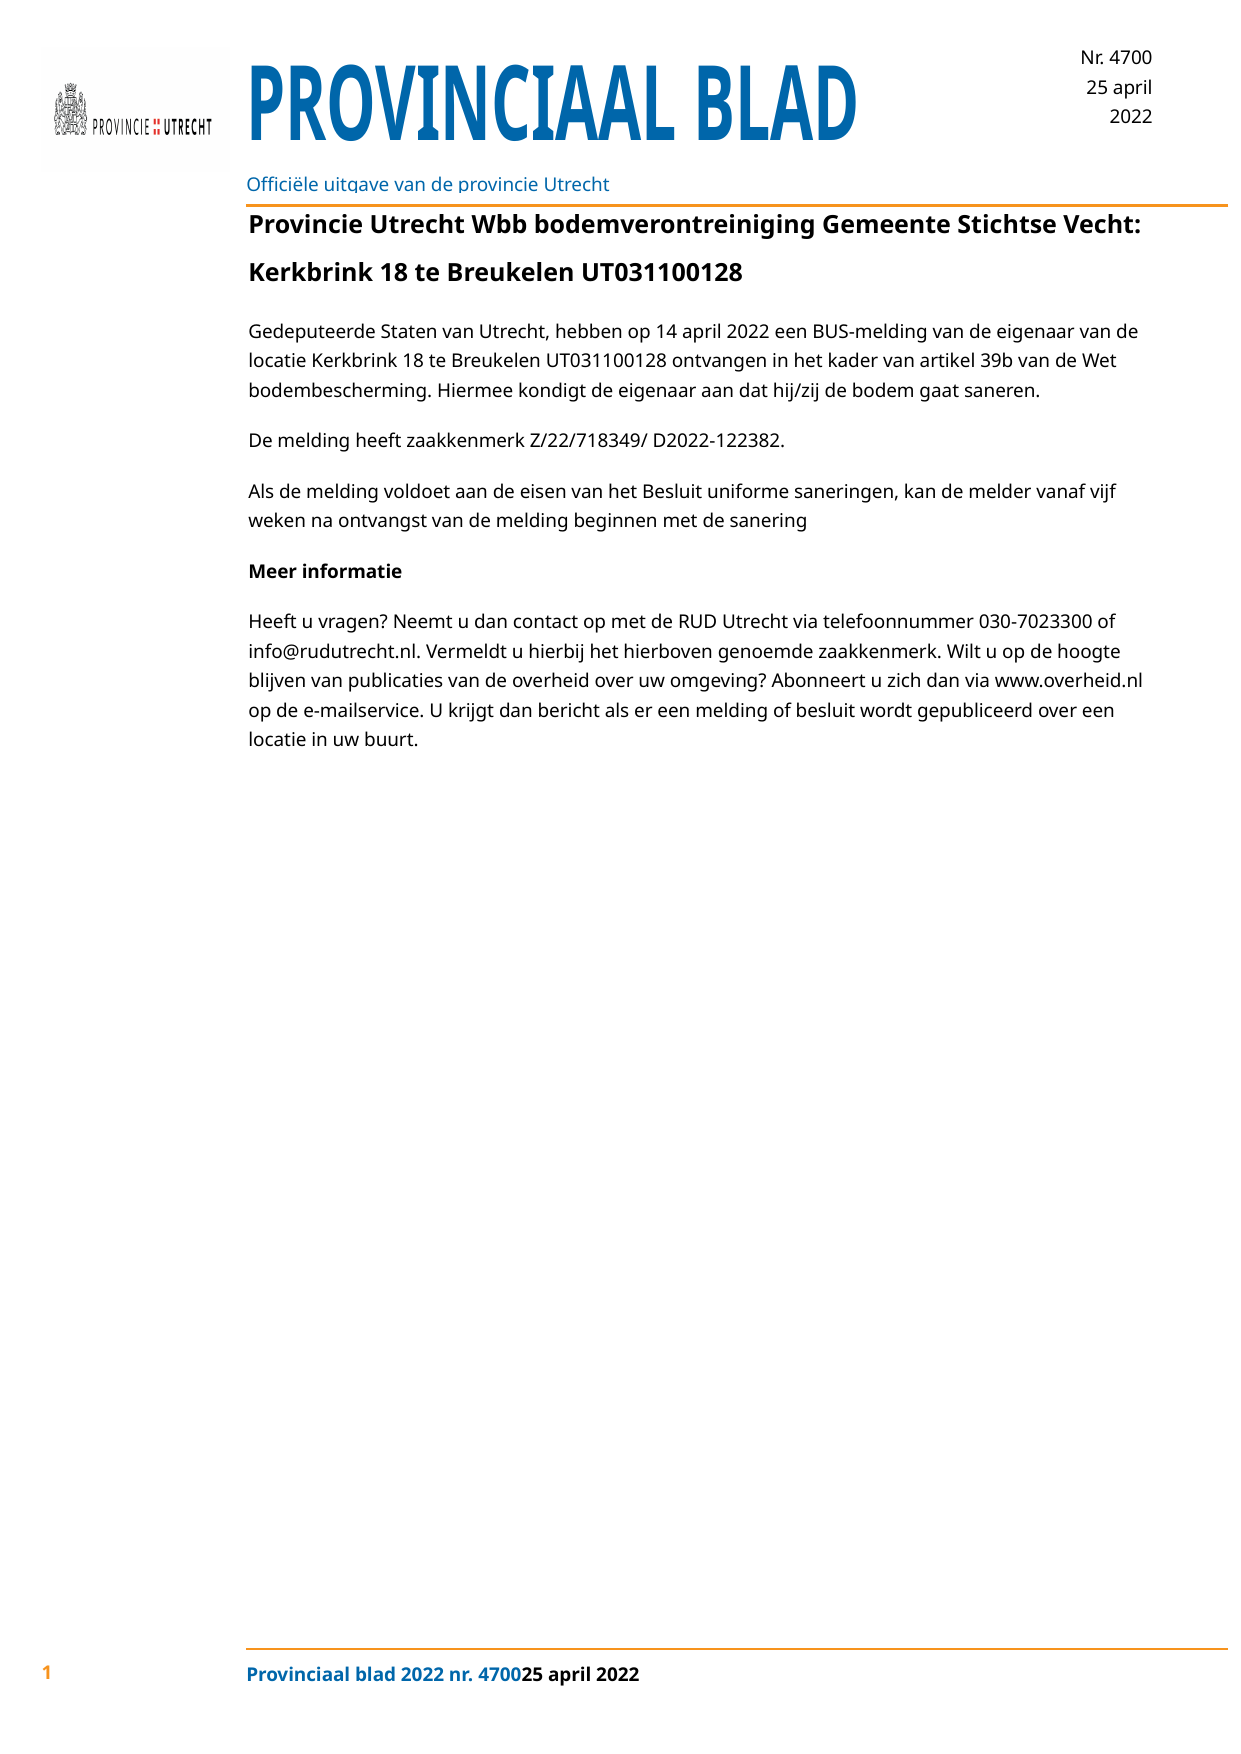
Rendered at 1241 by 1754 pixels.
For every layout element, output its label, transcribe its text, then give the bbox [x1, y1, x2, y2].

text De melding heeft zaakkenmerk Z/22/718349/ D2022-122382. [248, 427, 1152, 453]
text Heeft u vragen? Neemt u dan contact op met de RUD Utrecht via telefoonnummer 030-7023300 of info@rudutrecht.nl. Vermeldt u hierbij het hierboven genoemde zaakkenmerk. Wilt u op de hoogte blijven van publicaties van de overheid over uw omgeving? Abonneert u zich dan via www.overheid.nl op de e-mailservice. U krijgt dan bericht als er een melding of besluit wordt gepubliceerd over een locatie in uw buurt. [248, 608, 1152, 752]
text Als de melding voldoet aan de eisen van het Besluit uniforme saneringen, kan de melder vanaf vijf weken na ontvangst van de melding beginnen met de sanering [248, 478, 1152, 533]
text Provincie Utrecht Wbb bodemverontreiniging Gemeente Stichtse Vecht: Kerkbrink 18 te Breukelen UT031100128 [248, 207, 1152, 288]
text Gedeputeerde Staten van Utrecht, hebben op 14 april 2022 een BUS-melding van de eigenaar van de locatie Kerkbrink 18 te Breukelen UT031100128 ontvangen in het kader van artikel 39b van de Wet bodembescherming. Hiermee kondigt de eigenaar aan dat hij/zij de bodem gaat saneren. [248, 318, 1152, 403]
picture [41, 47, 231, 172]
text Meer informatie [248, 558, 1152, 584]
